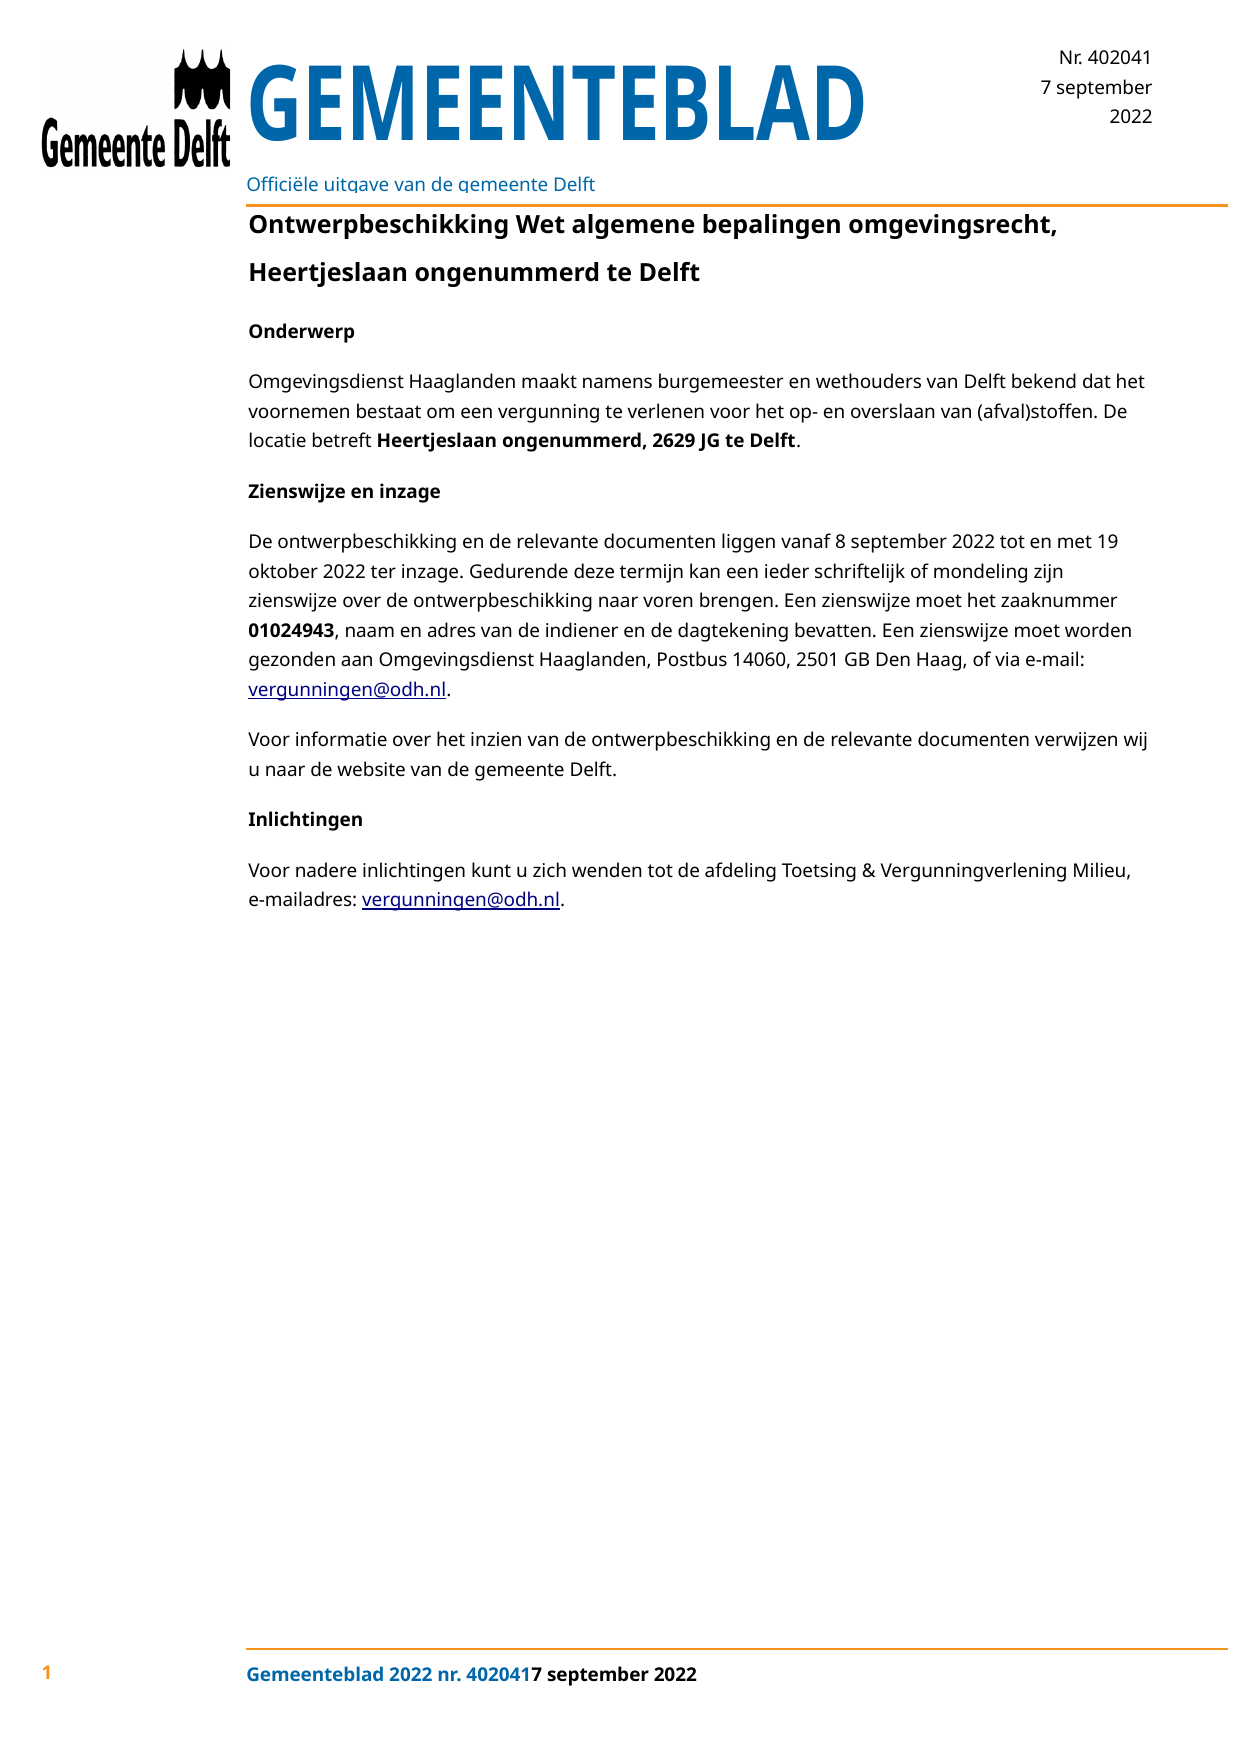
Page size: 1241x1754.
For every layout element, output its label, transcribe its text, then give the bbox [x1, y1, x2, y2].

text Ontwerpbeschikking Wet algemene bepalingen omgevingsrecht, Heertjeslaan ongenummerd te Delft [248, 207, 1152, 288]
text Omgevingsdienst Haaglanden maakt namens burgemeester en wethouders van Delft bekend dat het voornemen bestaat om een vergunning te verlenen voor het op- en overslaan van (afval)stoffen. De locatie betreft Heertjeslaan ongenummerd, 2629 JG te Delft. [248, 368, 1152, 453]
picture [41, 47, 231, 172]
text Voor informatie over het inzien van de ontwerpbeschikking en de relevante documenten verwijzen wij u naar de website van de gemeente Delft. [248, 727, 1152, 782]
text Voor nadere inlichtingen kunt u zich wenden tot de afdeling Toetsing & Vergunningverlening Milieu, e-mailadres: vergunningen@odh.nl. [248, 857, 1152, 912]
text De ontwerpbeschikking en de relevante documenten liggen vanaf 8 september 2022 tot en met 19 oktober 2022 ter inzage. Gedurende deze termijn kan een ieder schriftelijk of mondeling zijn zienswijze over de ontwerpbeschikking naar voren brengen. Een zienswijze moet het zaaknummer 01024943, naam en adres van de indiener en de dagtekening bevatten. Een zienswijze moet worden gezonden aan Omgevingsdienst Haaglanden, Postbus 14060, 2501 GB Den Haag, of via e-mail: vergunningen@odh.nl. [248, 528, 1152, 702]
text Inlichtingen [248, 807, 1152, 832]
text Onderwerp [248, 318, 1152, 344]
text Zienswijze en inzage [248, 478, 1152, 504]
